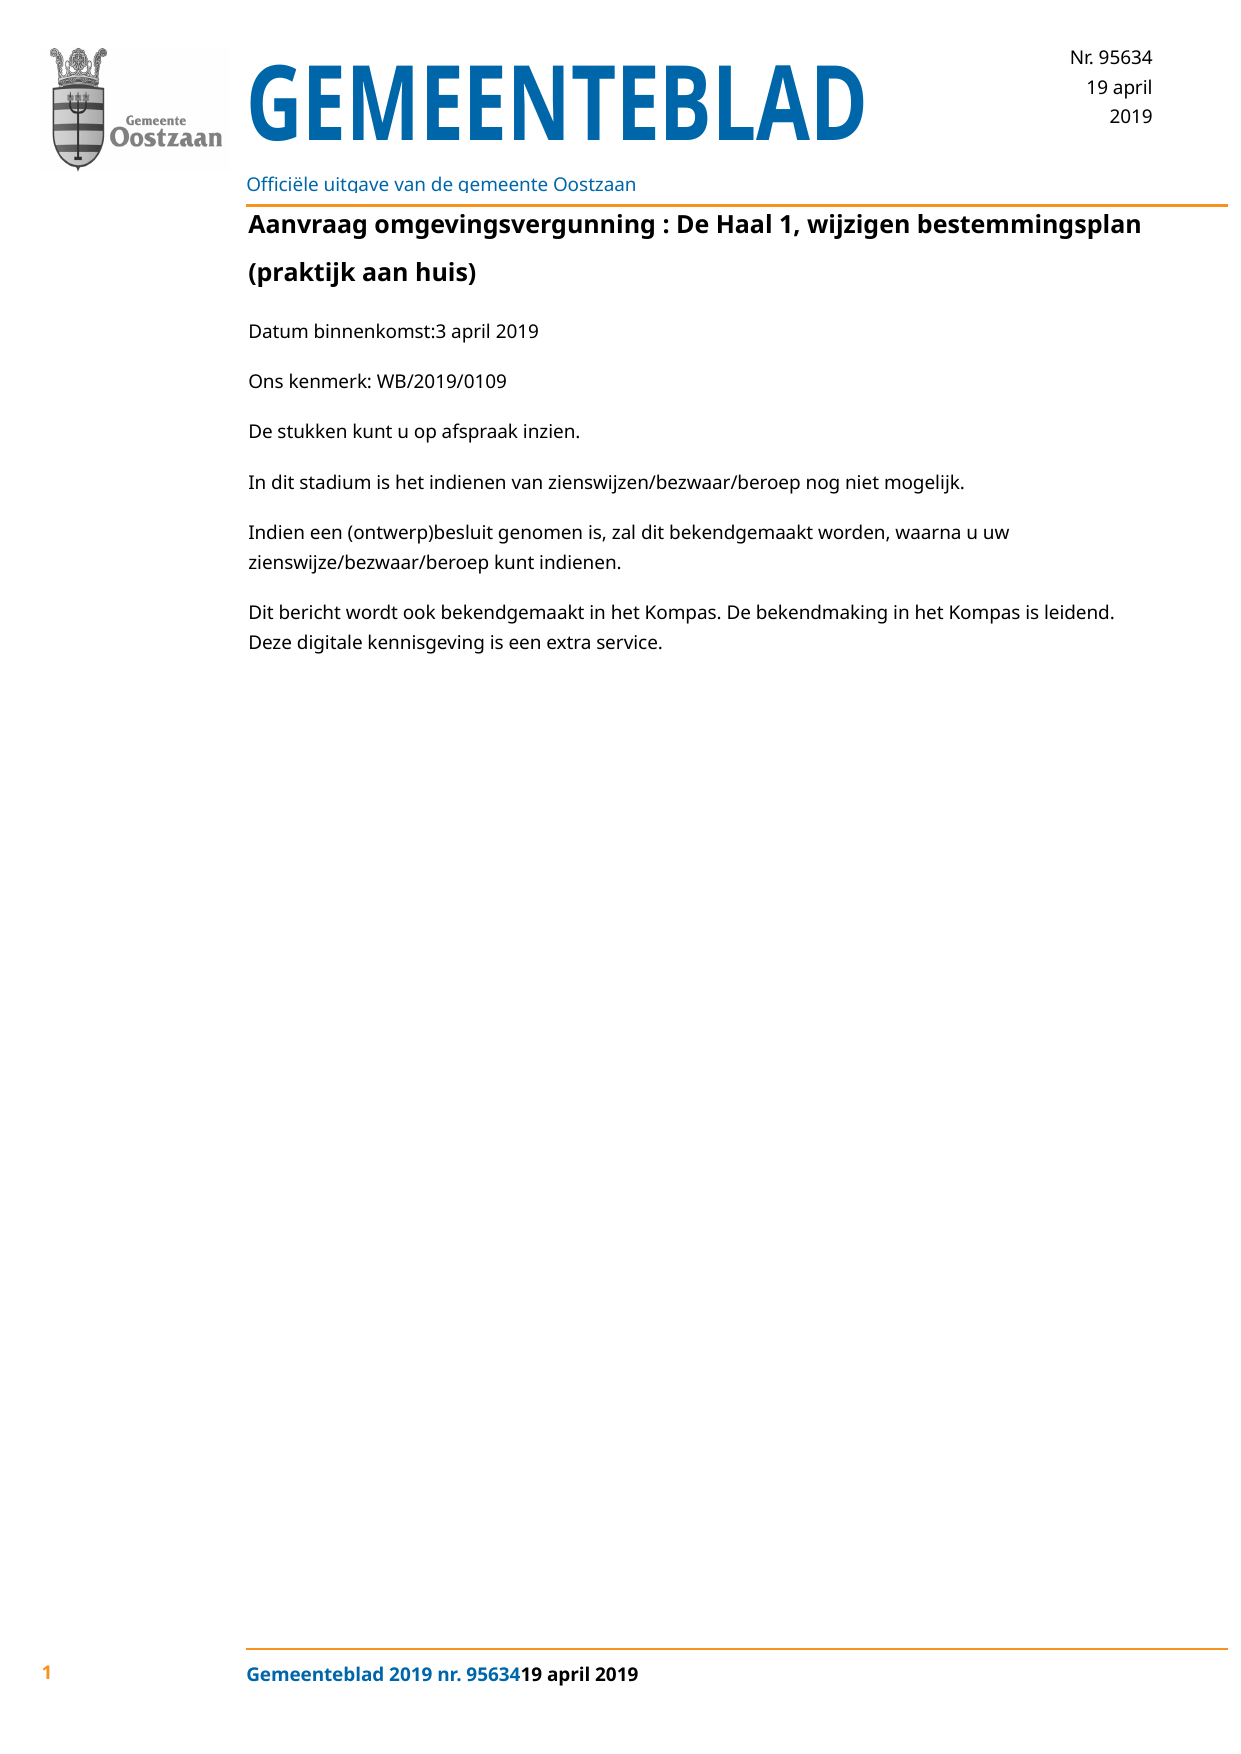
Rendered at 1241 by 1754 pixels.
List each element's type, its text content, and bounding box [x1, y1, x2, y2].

text Aanvraag omgevingsvergunning : De Haal 1, wijzigen bestemmingsplan (praktijk aan huis) [248, 207, 1152, 288]
text Indien een (ontwerp)besluit genomen is, zal dit bekendgemaakt worden, waarna u uw zienswijze/bezwaar/beroep kunt indienen. [248, 519, 1152, 575]
text De stukken kunt u op afspraak inzien. [248, 419, 1152, 444]
text Dit bericht wordt ook bekendgemaakt in het Kompas. De bekendmaking in het Kompas is leidend. Deze digitale kennisgeving is een extra service. [248, 599, 1152, 655]
text Datum binnenkomst:3 april 2019 [248, 318, 1152, 344]
picture [41, 47, 231, 172]
text Ons kenmerk: WB/2019/0109 [248, 368, 1152, 394]
text In dit stadium is het indienen van zienswijzen/bezwaar/beroep nog niet mogelijk. [248, 469, 1152, 495]
